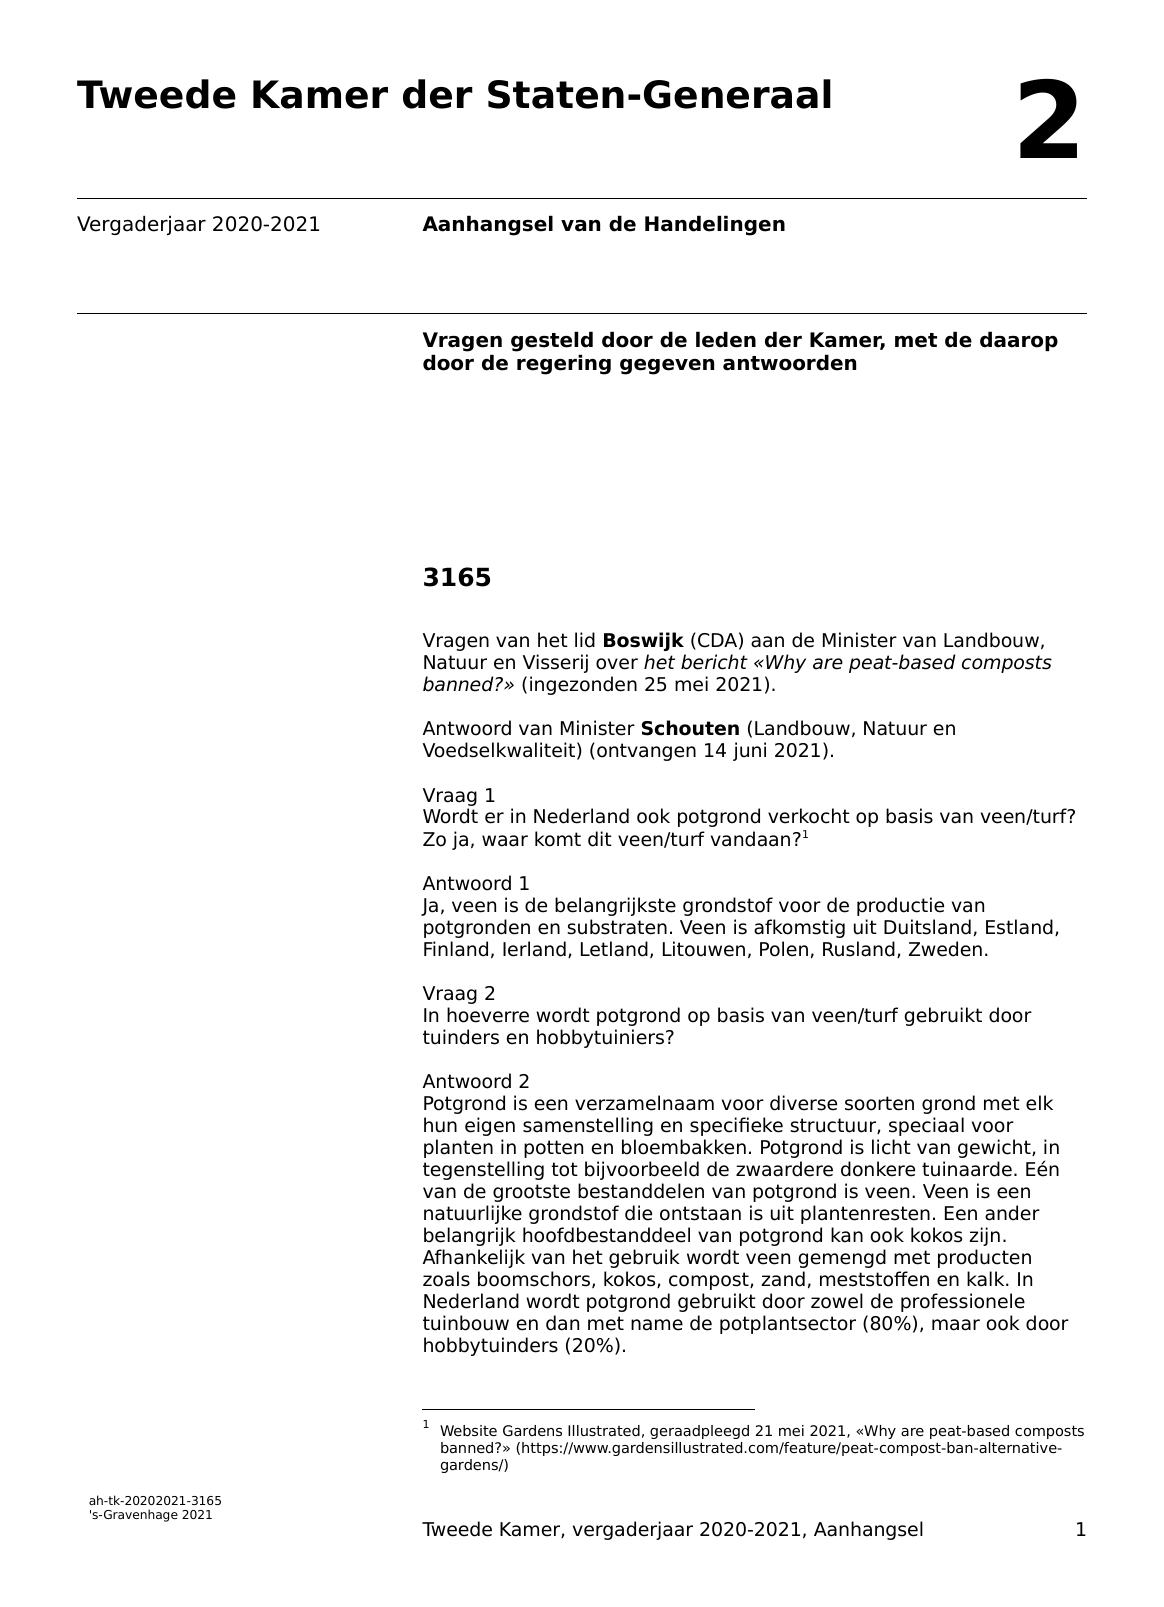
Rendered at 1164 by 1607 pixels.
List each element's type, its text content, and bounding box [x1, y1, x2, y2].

text Vraag 1 [422, 784, 1087, 806]
text Antwoord van Minister Schouten (Landbouw, Natuur en Voedselkwaliteit) (ontvangen 14 juni 2021). [422, 718, 1087, 762]
table_cell Aanhangsel van de Handelingen [422, 199, 1087, 313]
table_cell Vragen gesteld door de leden der Kamer, met de daarop door de regering gegeven antwoorden [422, 314, 1087, 375]
text ah-tk-20202021-3165 [88, 1494, 323, 1508]
text 's-Gravenhage 2021 [88, 1508, 323, 1522]
text Vraag 2 [422, 983, 1087, 1005]
table_cell Vergaderjaar 2020-2021 [77, 199, 422, 313]
table_header Tweede Kamer der Staten-Generaal [77, 59, 886, 198]
text 3165 [422, 563, 1087, 592]
text Ja, veen is de belangrijkste grondstof voor de productie van potgronden en substraten. Veen is afkomstig uit Duitsland, Estland, Finland, Ierland, Letland, Litouwen, Polen, Rusland, Zweden. [422, 894, 1087, 961]
text In hoeverre wordt potgrond op basis van veen/turf gebruikt door tuinders en hobbytuiniers? [422, 1005, 1087, 1049]
table_header 2 [886, 59, 1087, 198]
text Website Gardens Illustrated, geraadpleegd 21 mei 2021, «Why are peat-based composts banned?» (https://www.gardensillustrated.com/feature/peat-compost-ban-alternative-gardens/) [422, 1418, 1087, 1474]
text Antwoord 1 [422, 873, 1087, 894]
text Potgrond is een verzamelnaam voor diverse soorten grond met elk hun eigen samenstelling en specifieke structuur, speciaal voor planten in potten en bloembakken. Potgrond is licht van gewicht, in tegenstelling tot bijvoorbeeld de zwaardere donkere tuinaarde. Eén van de grootste bestanddelen van potgrond is veen. Veen is een natuurlijke grondstof die ontstaan is uit plantenresten. Een ander belangrijk hoofdbestanddeel van potgrond kan ook kokos zijn. Afhankelijk van het gebruik wordt veen gemengd met producten zoals boomschors, kokos, compost, zand, meststoffen en kalk. In Nederland wordt potgrond gebruikt door zowel de professionele tuinbouw en dan met name de potplantsector (80%), maar ook door hobbytuinders (20%). [422, 1093, 1087, 1357]
text Antwoord 2 [422, 1071, 1087, 1093]
text Wordt er in Nederland ook potgrond verkocht op basis van veen/turf? Zo ja, waar komt dit veen/turf vandaan? [422, 806, 1087, 850]
table_cell [77, 314, 422, 375]
text Vragen van het lid Boswijk (CDA) aan de Minister van Landbouw, Natuur en Visserij over het bericht «Why are peat-based composts banned?» (ingezonden 25 mei 2021). [422, 630, 1087, 696]
